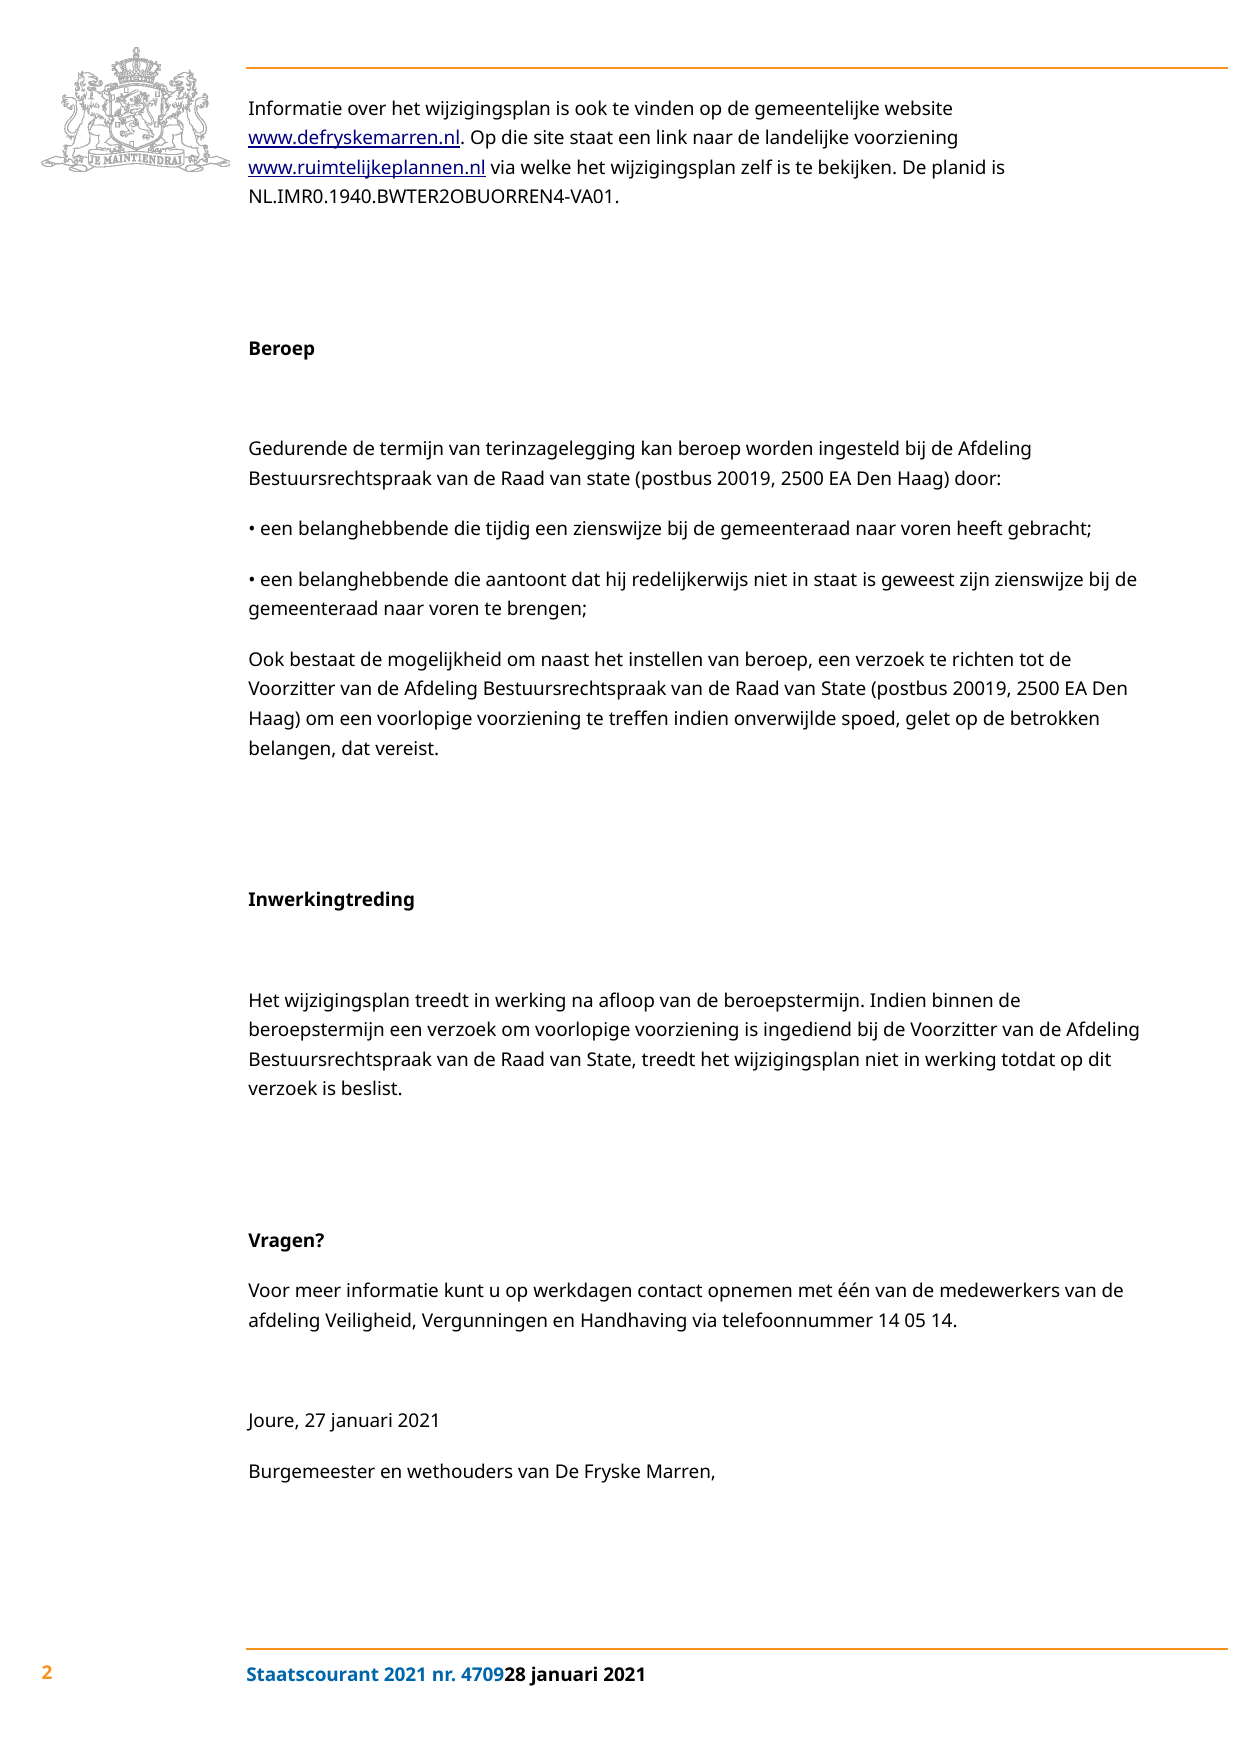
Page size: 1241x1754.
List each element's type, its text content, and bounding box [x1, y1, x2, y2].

text • een belanghebbende die aantoont dat hij redelijkerwijs niet in staat is geweest zijn zienswijze bij de gemeenteraad naar voren te brengen; [248, 566, 1152, 621]
text Vragen? [248, 1227, 1152, 1253]
text Ook bestaat de mogelijkheid om naast het instellen van beroep, een verzoek te richten tot de Voorzitter van de Afdeling Bestuursrechtspraak van de Raad van State (postbus 20019, 2500 EA Den Haag) om een voorlopige voorziening te treffen indien onverwijlde spoed, gelet op de betrokken belangen, dat vereist. [248, 646, 1152, 761]
text Beroep [248, 335, 1152, 361]
picture [41, 47, 231, 172]
text Informatie over het wijzigingsplan is ook te vinden op de gemeentelijke website www.defryskemarren.nl. Op die site staat een link naar de landelijke voorziening www.ruimtelijkeplannen.nl via welke het wijzigingsplan zelf is te bekijken. De planid is NL.IMR0.1940.BWTER2OBUORREN4-VA01. [248, 95, 1152, 209]
text Joure, 27 januari 2021 [248, 1408, 1152, 1433]
text Het wijzigingsplan treedt in werking na afloop van de beroepstermijn. Indien binnen de beroepstermijn een verzoek om voorlopige voorziening is ingediend bij de Voorzitter van de Afdeling Bestuursrechtspraak van de Raad van State, treedt het wijzigingsplan niet in werking totdat op dit verzoek is beslist. [248, 987, 1152, 1101]
text • een belanghebbende die tijdig een zienswijze bij de gemeenteraad naar voren heeft gebracht; [248, 516, 1152, 541]
text Gedurende de termijn van terinzagelegging kan beroep worden ingesteld bij de Afdeling Bestuursrechtspraak van de Raad van state (postbus 20019, 2500 EA Den Haag) door: [248, 436, 1152, 491]
text Inwerkingtreding [248, 886, 1152, 912]
text Burgemeester en wethouders van De Fryske Marren, [248, 1458, 1152, 1484]
text Voor meer informatie kunt u op werkdagen contact opnemen met één van de medewerkers van de afdeling Veiligheid, Vergunningen en Handhaving via telefoonnummer 14 05 14. [248, 1277, 1152, 1333]
